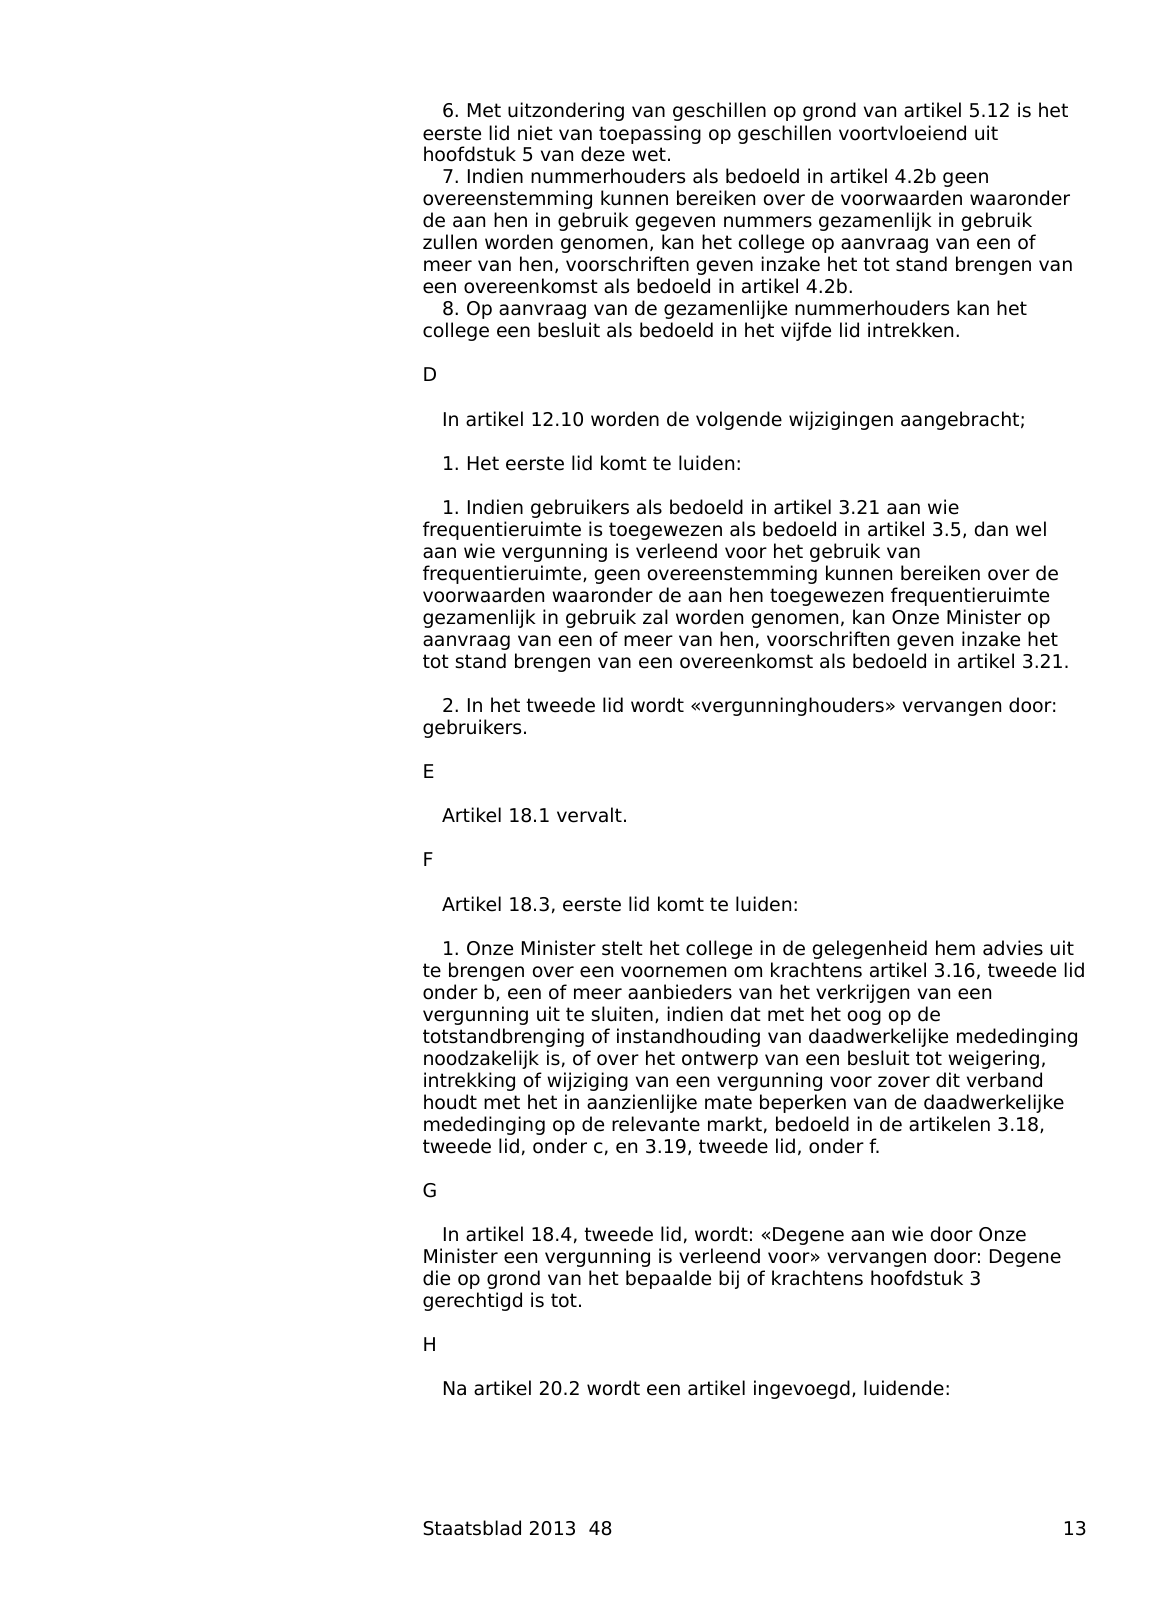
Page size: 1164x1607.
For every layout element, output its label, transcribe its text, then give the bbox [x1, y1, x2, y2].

text 1. Het eerste lid komt te luiden: [422, 453, 1087, 475]
text D [422, 364, 1087, 386]
text In artikel 12.10 worden de volgende wijzigingen aangebracht; [422, 408, 1087, 431]
text Na artikel 20.2 wordt een artikel ingevoegd, luidende: [422, 1378, 1087, 1400]
text Artikel 18.3, eerste lid komt te luiden: [422, 893, 1087, 916]
text E [422, 761, 1087, 783]
text 1. Indien gebruikers als bedoeld in artikel 3.21 aan wie frequentieruimte is toegewezen als bedoeld in artikel 3.5, dan wel aan wie vergunning is verleend voor het gebruik van frequentieruimte, geen overeenstemming kunnen bereiken over de voorwaarden waaronder de aan hen toegewezen frequentieruimte gezamenlijk in gebruik zal worden genomen, kan Onze Minister op aanvraag van een of meer van hen, voorschriften geven inzake het tot stand brengen van een overeenkomst als bedoeld in artikel 3.21. [422, 497, 1087, 673]
text 2. In het tweede lid wordt «vergunninghouders» vervangen door: gebruikers. [422, 695, 1087, 739]
text 1. Onze Minister stelt het college in de gelegenheid hem advies uit te brengen over een voornemen om krachtens artikel 3.16, tweede lid onder b, een of meer aanbieders van het verkrijgen van een vergunning uit te sluiten, indien dat met het oog op de totstandbrenging of instandhouding van daadwerkelijke mededinging noodzakelijk is, of over het ontwerp van een besluit tot weigering, intrekking of wijziging van een vergunning voor zover dit verband houdt met het in aanzienlijke mate beperken van de daadwerkelijke mededinging op de relevante markt, bedoeld in de artikelen 3.18, tweede lid, onder c, en 3.19, tweede lid, onder f. [422, 938, 1087, 1157]
text 6. Met uitzondering van geschillen op grond van artikel 5.12 is het eerste lid niet van toepassing op geschillen voortvloeiend uit hoofdstuk 5 van deze wet. [422, 100, 1087, 166]
text In artikel 18.4, tweede lid, wordt: «Degene aan wie door Onze Minister een vergunning is verleend voor» vervangen door: Degene die op grond van het bepaalde bij of krachtens hoofdstuk 3 gerechtigd is tot. [422, 1224, 1087, 1312]
text G [422, 1180, 1087, 1202]
text H [422, 1334, 1087, 1356]
text F [422, 849, 1087, 871]
text 8. Op aanvraag van de gezamenlijke nummerhouders kan het college een besluit als bedoeld in het vijfde lid intrekken. [422, 298, 1087, 342]
text Artikel 18.1 vervalt. [422, 805, 1087, 827]
text 7. Indien nummerhouders als bedoeld in artikel 4.2b geen overeenstemming kunnen bereiken over de voorwaarden waaronder de aan hen in gebruik gegeven nummers gezamenlijk in gebruik zullen worden genomen, kan het college op aanvraag van een of meer van hen, voorschriften geven inzake het tot stand brengen van een overeenkomst als bedoeld in artikel 4.2b. [422, 166, 1087, 298]
